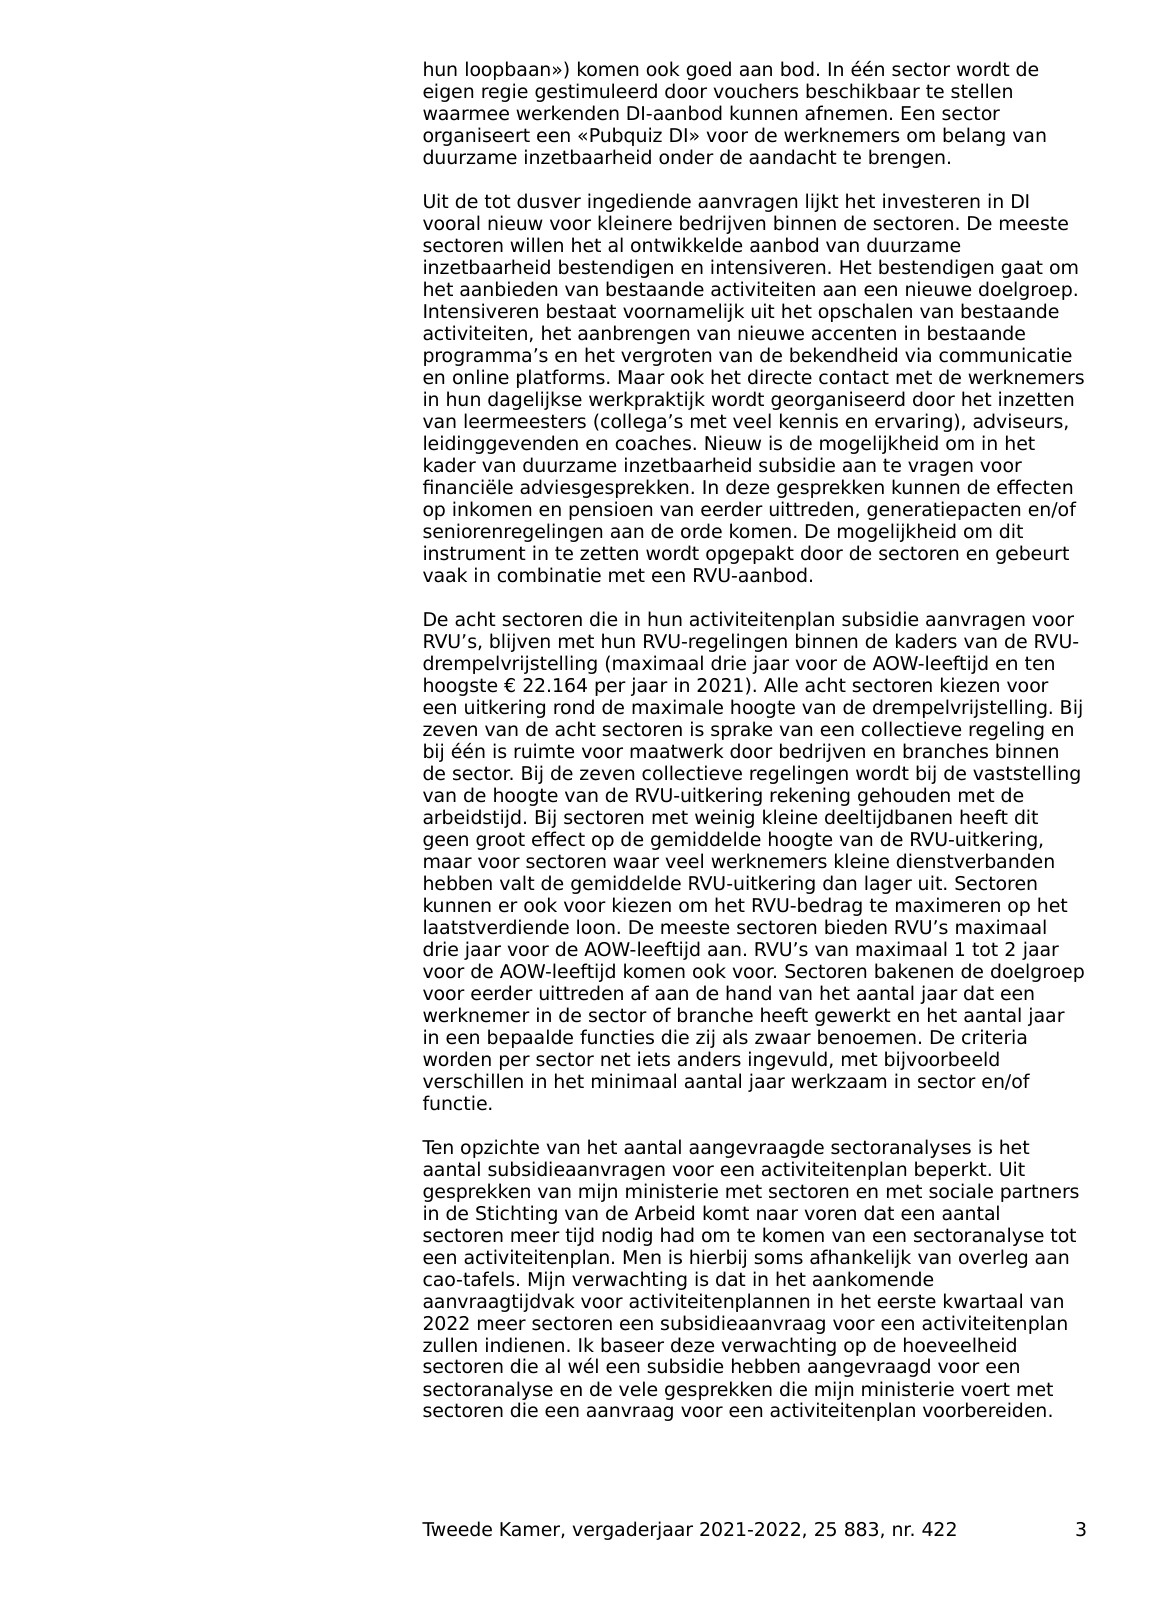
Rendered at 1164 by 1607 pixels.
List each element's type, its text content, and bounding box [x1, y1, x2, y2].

text Ten opzichte van het aantal aangevraagde sectoranalyses is het aantal subsidieaanvragen voor een activiteitenplan beperkt. Uit gesprekken van mijn ministerie met sectoren en met sociale partners in de Stichting van de Arbeid komt naar voren dat een aantal sectoren meer tijd nodig had om te komen van een sectoranalyse tot een activiteitenplan. Men is hierbij soms afhankelijk van overleg aan cao-tafels. Mijn verwachting is dat in het aankomende aanvraagtijdvak voor activiteitenplannen in het eerste kwartaal van 2022 meer sectoren een subsidieaanvraag voor een activiteitenplan zullen indienen. Ik baseer deze verwachting op de hoeveelheid sectoren die al wél een subsidie hebben aangevraagd voor een sectoranalyse en de vele gesprekken die mijn ministerie voert met sectoren die een aanvraag voor een activiteitenplan voorbereiden. [422, 1137, 1087, 1422]
text De acht sectoren die in hun activiteitenplan subsidie aanvragen voor RVU’s, blijven met hun RVU-regelingen binnen de kaders van de RVU-drempelvrijstelling (maximaal drie jaar voor de AOW-leeftijd en ten hoogste € 22.164 per jaar in 2021). Alle acht sectoren kiezen voor een uitkering rond de maximale hoogte van de drempelvrijstelling. Bij zeven van de acht sectoren is sprake van een collectieve regeling en bij één is ruimte voor maatwerk door bedrijven en branches binnen de sector. Bij de zeven collectieve regelingen wordt bij de vaststelling van de hoogte van de RVU-uitkering rekening gehouden met de arbeidstijd. Bij sectoren met weinig kleine deeltijdbanen heeft dit geen groot effect op de gemiddelde hoogte van de RVU-uitkering, maar voor sectoren waar veel werknemers kleine dienstverbanden hebben valt de gemiddelde RVU-uitkering dan lager uit. Sectoren kunnen er ook voor kiezen om het RVU-bedrag te maximeren op het laatstverdiende loon. De meeste sectoren bieden RVU’s maximaal drie jaar voor de AOW-leeftijd aan. RVU’s van maximaal 1 tot 2 jaar voor de AOW-leeftijd komen ook voor. Sectoren bakenen de doelgroep voor eerder uittreden af aan de hand van het aantal jaar dat een werknemer in de sector of branche heeft gewerkt en het aantal jaar in een bepaalde functies die zij als zwaar benoemen. De criteria worden per sector net iets anders ingevuld, met bijvoorbeeld verschillen in het minimaal aantal jaar werkzaam in sector en/of functie. [422, 609, 1087, 1114]
text hun loopbaan») komen ook goed aan bod. In één sector wordt de eigen regie gestimuleerd door vouchers beschikbaar te stellen waarmee werkenden DI-aanbod kunnen afnemen. Een sector organiseert een «Pubquiz DI» voor de werknemers om belang van duurzame inzetbaarheid onder de aandacht te brengen. [422, 59, 1087, 169]
text Uit de tot dusver ingediende aanvragen lijkt het investeren in DI vooral nieuw voor kleinere bedrijven binnen de sectoren. De meeste sectoren willen het al ontwikkelde aanbod van duurzame inzetbaarheid bestendigen en intensiveren. Het bestendigen gaat om het aanbieden van bestaande activiteiten aan een nieuwe doelgroep. Intensiveren bestaat voornamelijk uit het opschalen van bestaande activiteiten, het aanbrengen van nieuwe accenten in bestaande programma’s en het vergroten van de bekendheid via communicatie en online platforms. Maar ook het directe contact met de werknemers in hun dagelijkse werkpraktijk wordt georganiseerd door het inzetten van leermeesters (collega’s met veel kennis en ervaring), adviseurs, leidinggevenden en coaches. Nieuw is de mogelijkheid om in het kader van duurzame inzetbaarheid subsidie aan te vragen voor financiële adviesgesprekken. In deze gesprekken kunnen de effecten op inkomen en pensioen van eerder uittreden, generatiepacten en/of seniorenregelingen aan de orde komen. De mogelijkheid om dit instrument in te zetten wordt opgepakt door de sectoren en gebeurt vaak in combinatie met een RVU-aanbod. [422, 191, 1087, 587]
